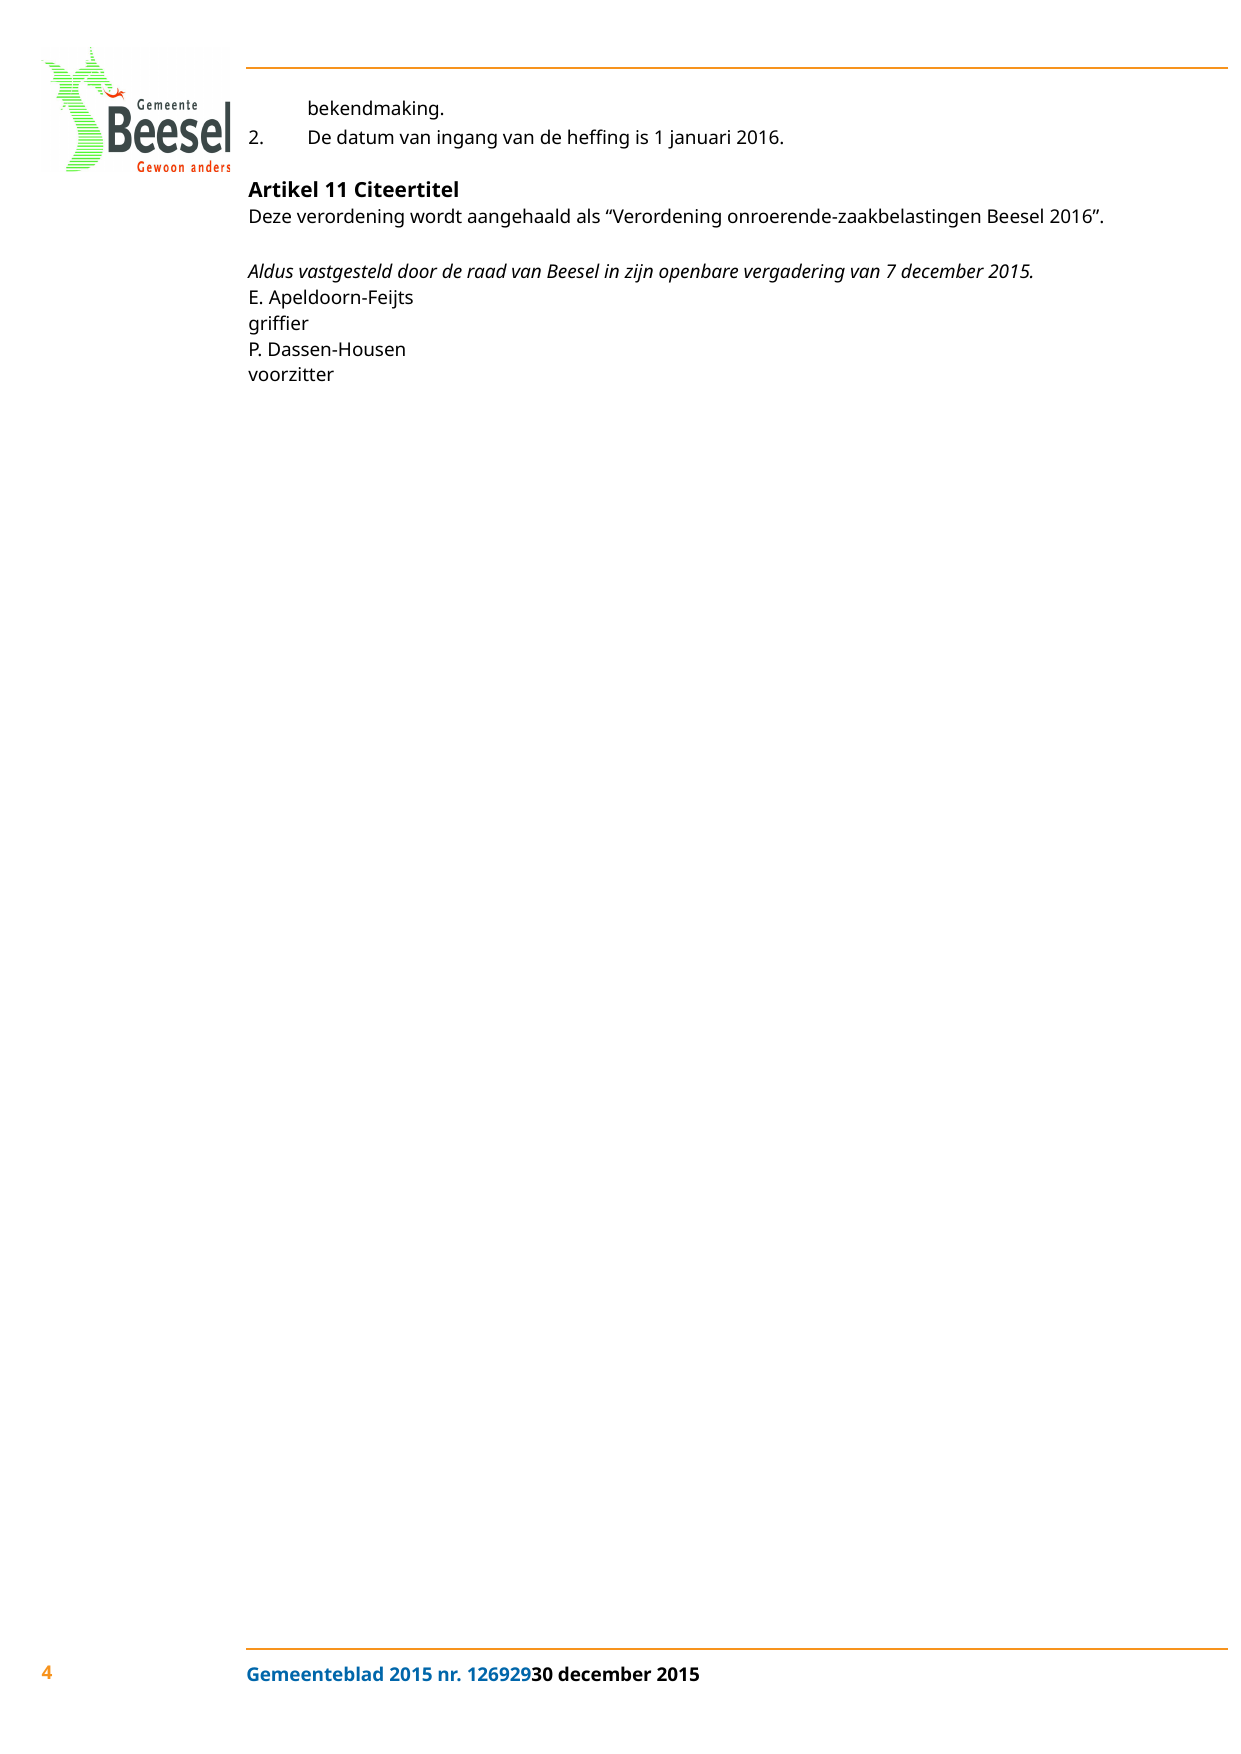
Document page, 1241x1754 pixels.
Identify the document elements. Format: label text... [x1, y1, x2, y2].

text griffier [248, 310, 1152, 336]
text E. Apeldoorn-Feijts [248, 284, 1152, 310]
list bekendmaking. [248, 95, 1152, 121]
list De datum van ingang van de heffing is 1 januari 2016. [248, 124, 1152, 150]
text voorzitter [248, 361, 1152, 387]
text Artikel 11 Citeertitel [248, 175, 1152, 203]
text Aldus vastgesteld door de raad van Beesel in zijn openbare vergadering van 7 december 2015. [248, 258, 1152, 284]
text Deze verordening wordt aangehaald als “Verordening onroerende-zaakbelastingen Beesel 2016”. [248, 203, 1152, 229]
picture [41, 47, 231, 172]
text P. Dassen-Housen [248, 336, 1152, 361]
